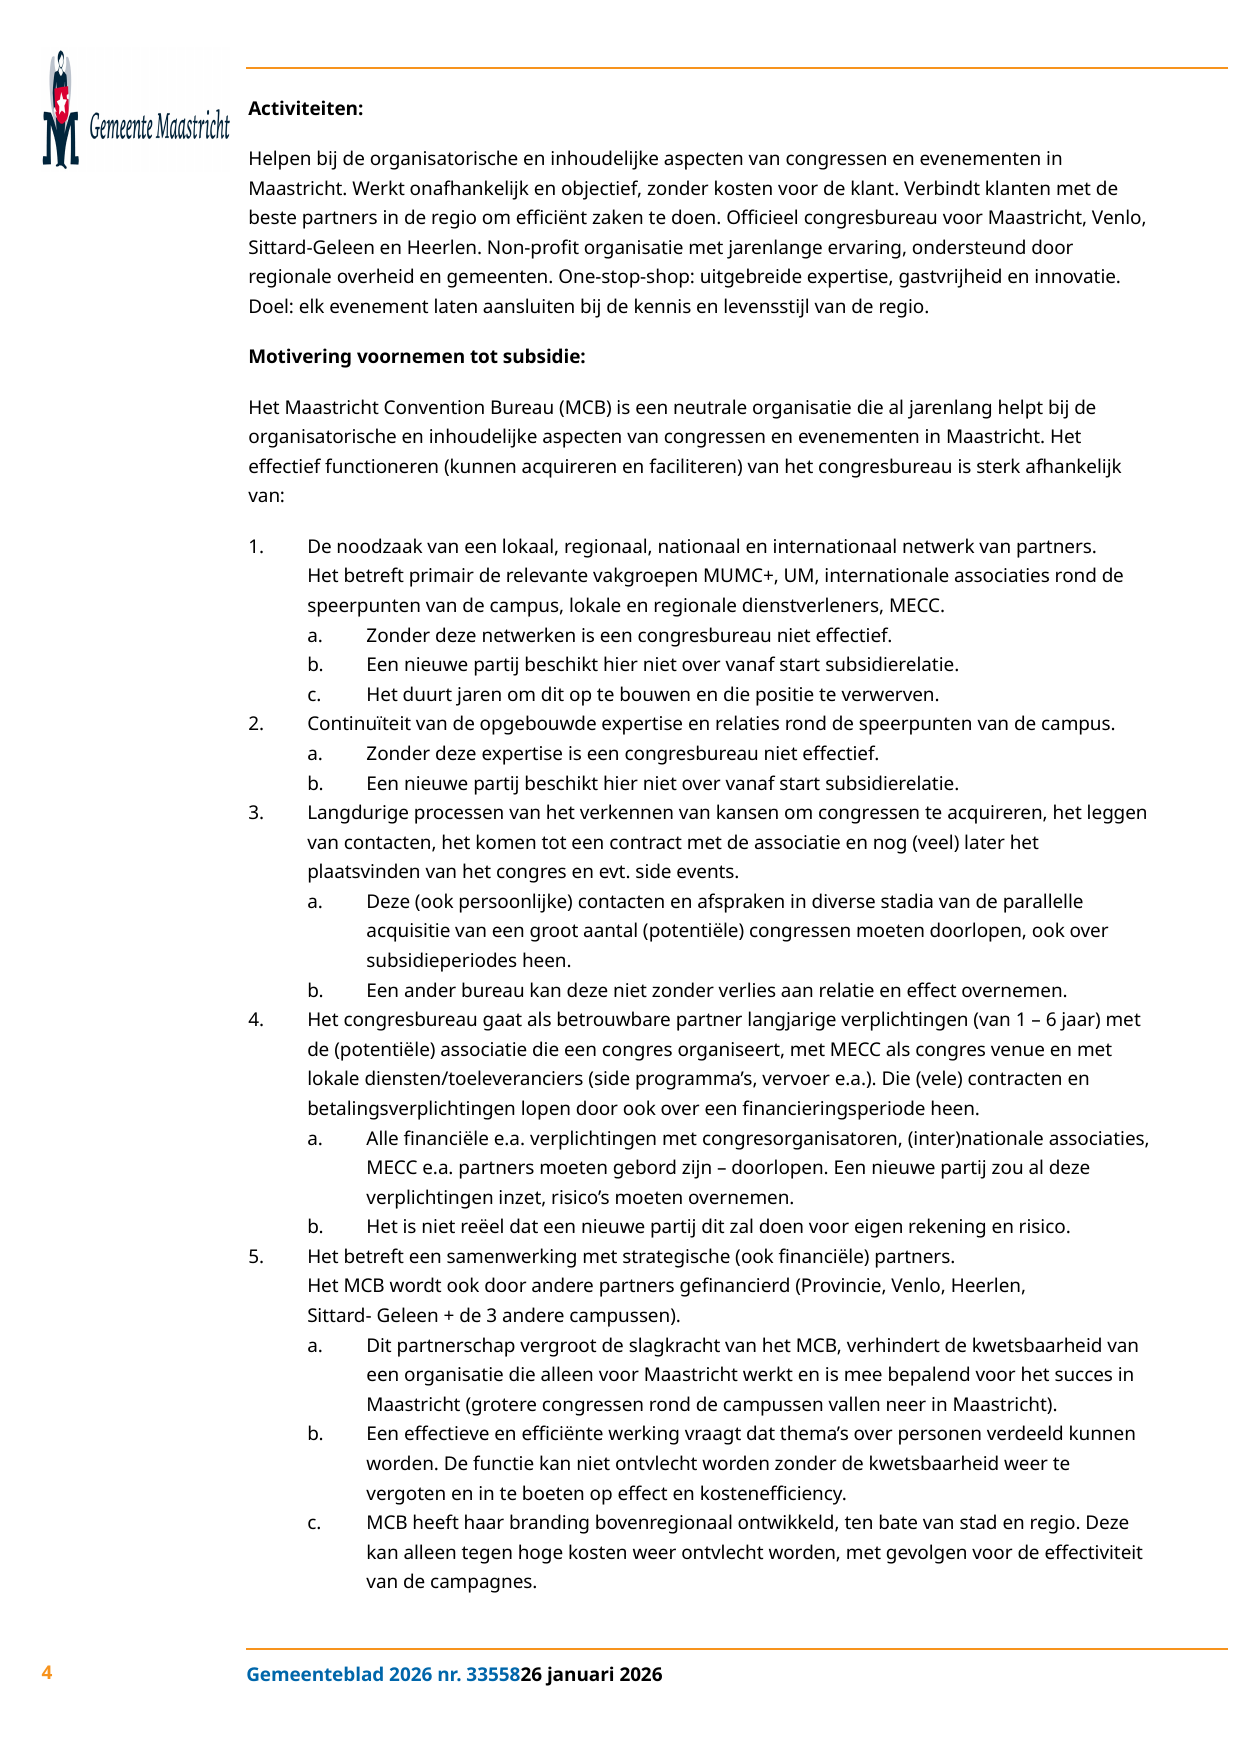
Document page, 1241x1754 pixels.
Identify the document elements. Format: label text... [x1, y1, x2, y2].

list Een nieuwe partij beschikt hier niet over vanaf start subsidierelatie. [307, 651, 1152, 677]
list De noodzaak van een lokaal, regionaal, nationaal en internationaal netwerk van partners. [248, 533, 1152, 559]
list Een ander bureau kan deze niet zonder verlies aan relatie en effect overnemen. [307, 977, 1152, 1003]
list Het is niet reëel dat een nieuwe partij dit zal doen voor eigen rekening en risico. [307, 1213, 1152, 1239]
list Zonder deze netwerken is een congresbureau niet effectief. [307, 622, 1152, 648]
text Motivering voornemen tot subsidie: [248, 343, 1152, 369]
list Het MCB wordt ook door andere partners gefinancierd (Provincie, Venlo, Heerlen, Sittard- Geleen + de 3 andere campussen). [248, 1273, 1152, 1328]
text Activiteiten: [248, 95, 1152, 121]
list Zonder deze expertise is een congresbureau niet effectief. [307, 740, 1152, 766]
list Het betreft primair de relevante vakgroepen MUMC+, UM, internationale associaties rond de speerpunten van de campus, lokale en regionale dienstverleners, MECC. [248, 563, 1152, 618]
list Deze (ook persoonlijke) contacten en afspraken in diverse stadia van de parallelle acquisitie van een groot aantal (potentiële) congressen moeten doorlopen, ook over subsidieperiodes heen. [307, 888, 1152, 973]
list Alle financiële e.a. verplichtingen met congresorganisatoren, (inter)nationale associaties, MECC e.a. partners moeten gebord zijn – doorlopen. Een nieuwe partij zou al deze verplichtingen inzet, risico’s moeten overnemen. [307, 1125, 1152, 1210]
list MCB heeft haar branding bovenregionaal ontwikkeld, ten bate van stad en regio. Deze kan alleen tegen hoge kosten weer ontvlecht worden, met gevolgen voor de effectiviteit van de campagnes. [307, 1509, 1152, 1594]
list Continuïteit van de opgebouwde expertise en relaties rond de speerpunten van de campus. [248, 711, 1152, 736]
list Een effectieve en efficiënte werking vraagt dat thema’s over personen verdeeld kunnen worden. De functie kan niet ontvlecht worden zonder de kwetsbaarheid weer te vergoten en in te boeten op effect en kostenefficiency. [307, 1421, 1152, 1506]
picture [41, 47, 231, 172]
list Het congresbureau gaat als betrouwbare partner langjarige verplichtingen (van 1 – 6 jaar) met de (potentiële) associatie die een congres organiseert, met MECC als congres venue en met lokale diensten/toeleveranciers (side programma’s, vervoer e.a.). Die (vele) contracten en betalingsverplichtingen lopen door ook over een financieringsperiode heen. [248, 1006, 1152, 1121]
list Langdurige processen van het verkennen van kansen om congressen te acquireren, het leggen van contacten, het komen tot een contract met de associatie en nog (veel) later het plaatsvinden van het congres en evt. side events. [248, 799, 1152, 884]
list Het duurt jaren om dit op te bouwen en die positie te verwerven. [307, 681, 1152, 707]
list Een nieuwe partij beschikt hier niet over vanaf start subsidierelatie. [307, 770, 1152, 796]
list Het betreft een samenwerking met strategische (ook financiële) partners. [248, 1243, 1152, 1269]
text Helpen bij de organisatorische en inhoudelijke aspecten van congressen en evenementen in Maastricht. Werkt onafhankelijk en objectief, zonder kosten voor de klant. Verbindt klanten met de beste partners in de regio om efficiënt zaken te doen. Officieel congresbureau voor Maastricht, Venlo, Sittard-Geleen en Heerlen. Non-profit organisatie met jarenlange ervaring, ondersteund door regionale overheid en gemeenten. One-stop-shop: uitgebreide expertise, gastvrijheid en innovatie. Doel: elk evenement laten aansluiten bij de kennis en levensstijl van de regio. [248, 145, 1152, 319]
text Het Maastricht Convention Bureau (MCB) is een neutrale organisatie die al jarenlang helpt bij de organisatorische en inhoudelijke aspecten van congressen en evenementen in Maastricht. Het effectief functioneren (kunnen acquireren en faciliteren) van het congresbureau is sterk afhankelijk van: [248, 394, 1152, 508]
list Dit partnerschap vergroot de slagkracht van het MCB, verhindert de kwetsbaarheid van een organisatie die alleen voor Maastricht werkt en is mee bepalend voor het succes in Maastricht (grotere congressen rond de campussen vallen neer in Maastricht). [307, 1332, 1152, 1417]
